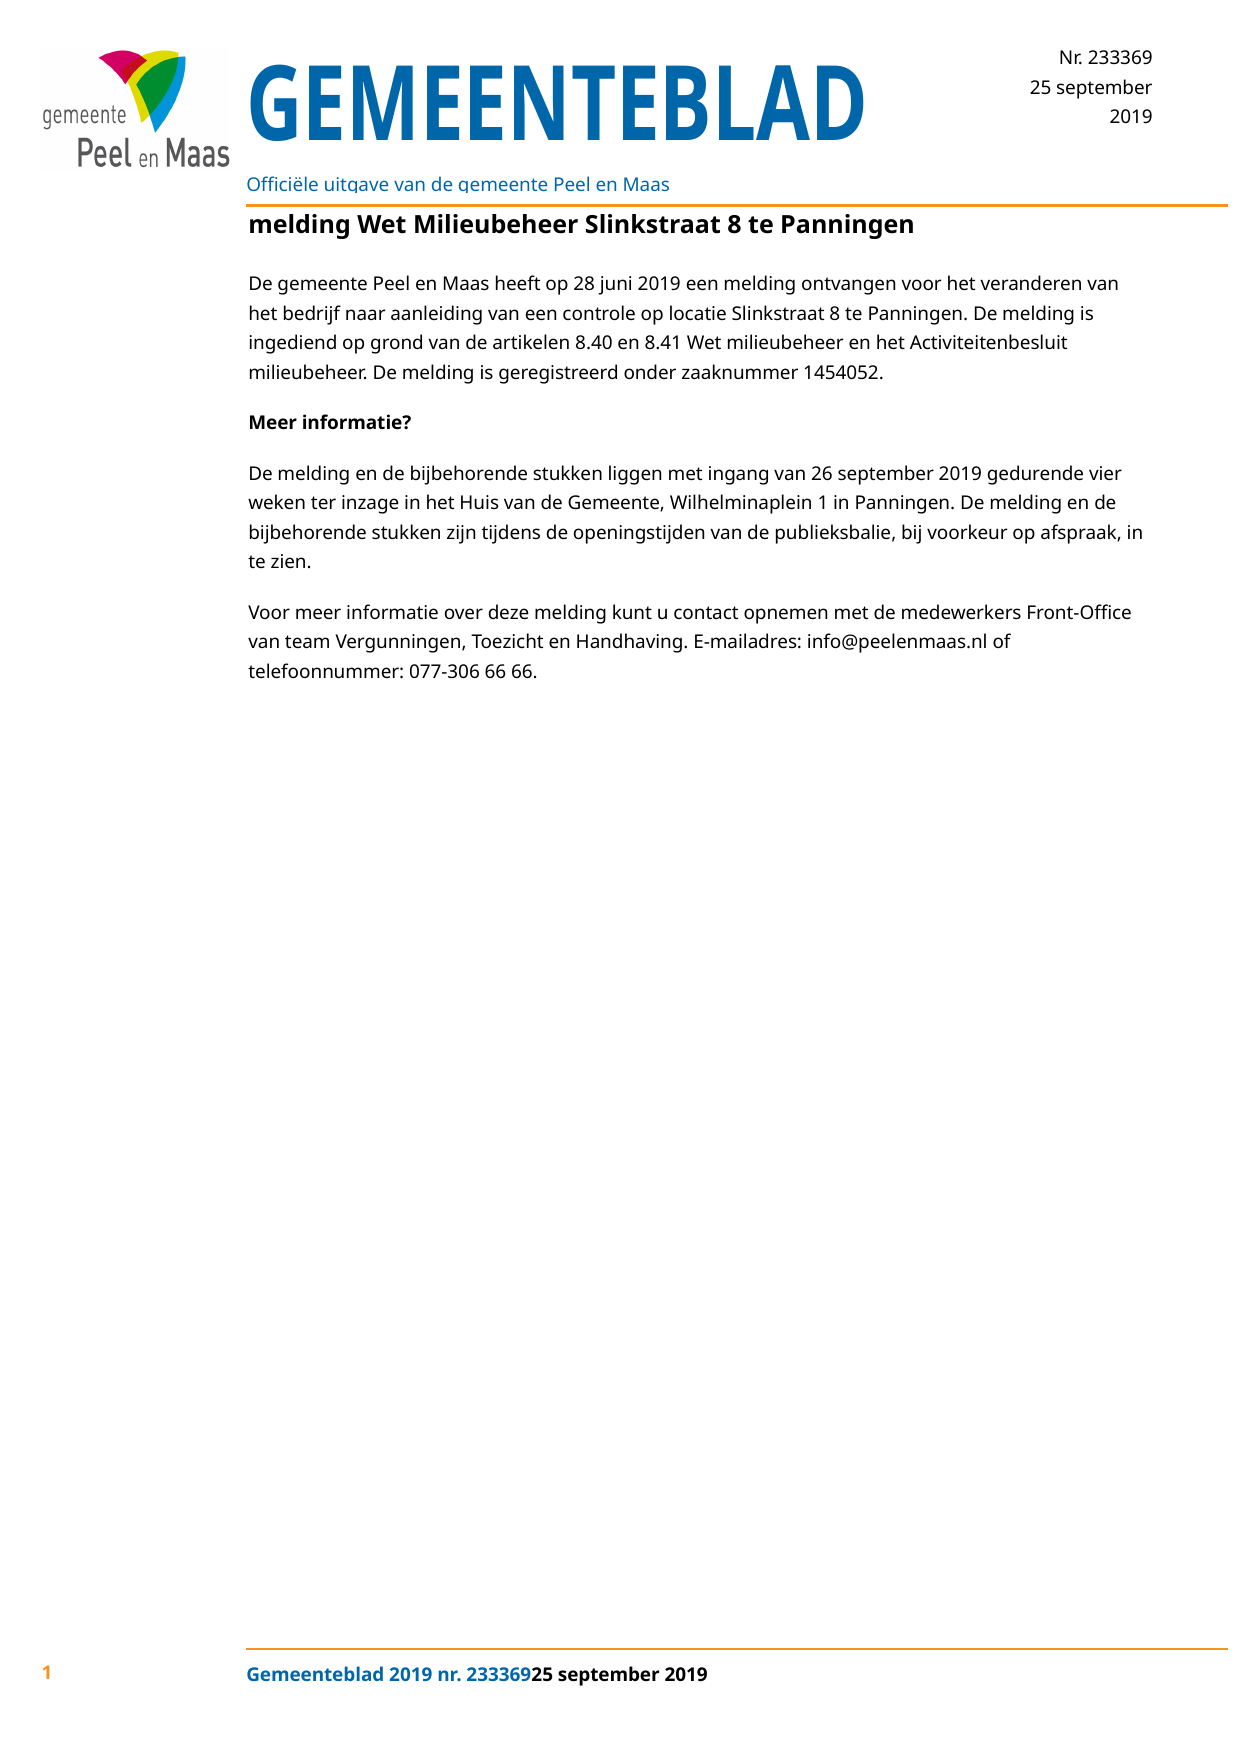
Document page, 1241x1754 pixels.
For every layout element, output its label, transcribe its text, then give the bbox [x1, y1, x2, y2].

text Meer informatie? [248, 409, 1152, 435]
text De melding en de bijbehorende stukken liggen met ingang van 26 september 2019 gedurende vier weken ter inzage in het Huis van de Gemeente, Wilhelminaplein 1 in Panningen. De melding en de bijbehorende stukken zijn tijdens de openingstijden van de publieksbalie, bij voorkeur op afspraak, in te zien. [248, 460, 1152, 574]
text melding Wet Milieubeheer Slinkstraat 8 te Panningen [248, 207, 1152, 241]
picture [41, 47, 231, 172]
text Voor meer informatie over deze melding kunt u contact opnemen met de medewerkers Front-Office van team Vergunningen, Toezicht en Handhaving. E-mailadres: info@peelenmaas.nl of telefoonnummer: 077-306 66 66. [248, 599, 1152, 684]
text De gemeente Peel en Maas heeft op 28 juni 2019 een melding ontvangen voor het veranderen van het bedrijf naar aanleiding van een controle op locatie Slinkstraat 8 te Panningen. De melding is ingediend op grond van de artikelen 8.40 en 8.41 Wet milieubeheer en het Activiteitenbesluit milieubeheer. De melding is geregistreerd onder zaaknummer 1454052. [248, 270, 1152, 385]
